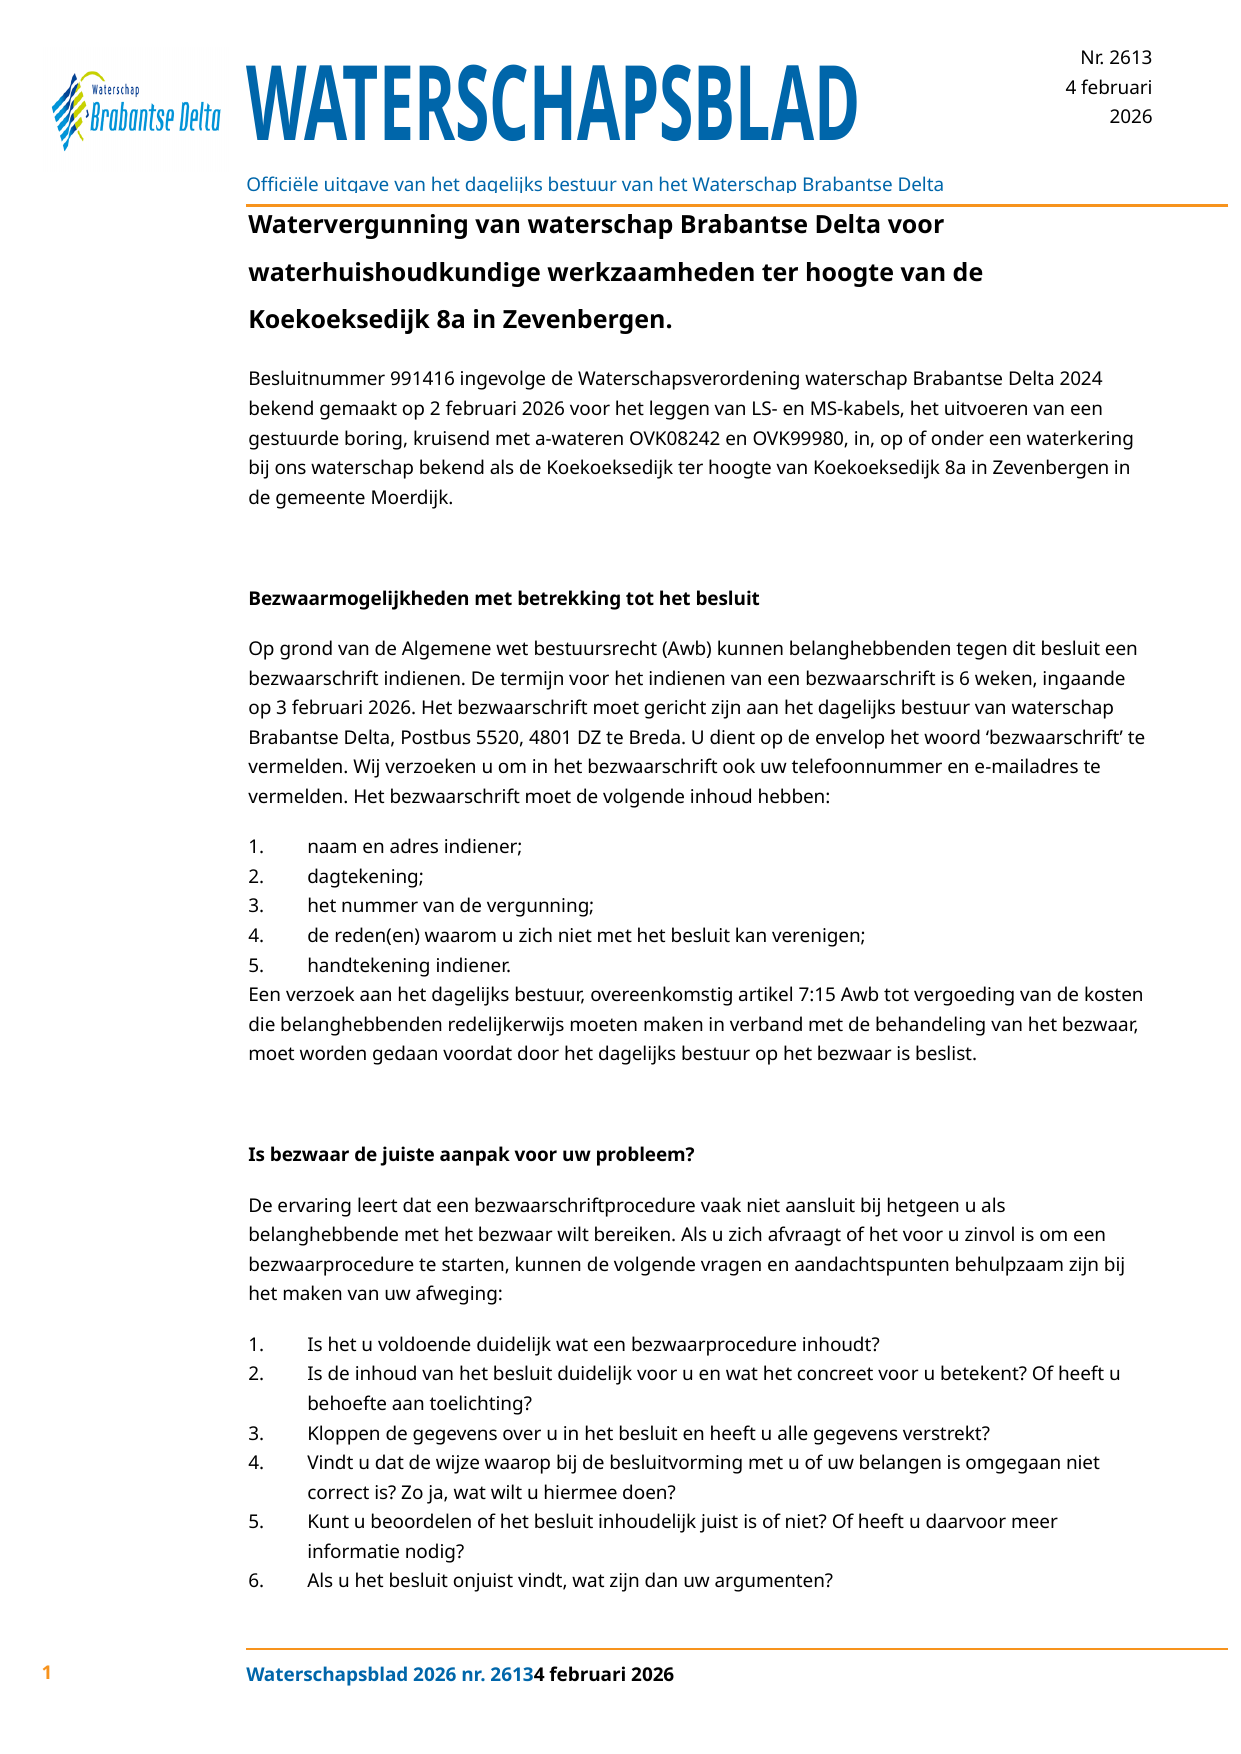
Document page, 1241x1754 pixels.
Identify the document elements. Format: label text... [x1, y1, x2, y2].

list dagtekening; [248, 863, 1152, 889]
text Watervergunning van waterschap Brabantse Delta voor waterhuishoudkundige werkzaamheden ter hoogte van de Koekoeksedijk 8a in Zevenbergen. [248, 207, 1152, 336]
list naam en adres indiener; [248, 833, 1152, 859]
text Is bezwaar de juiste aanpak voor uw probleem? [248, 1141, 1152, 1167]
list Is het u voldoende duidelijk wat een bezwaarprocedure inhoudt? [248, 1331, 1152, 1357]
list Vindt u dat de wijze waarop bij de besluitvorming met u of uw belangen is omgegaan niet correct is? Zo ja, wat wilt u hiermee doen? [248, 1449, 1152, 1504]
picture [41, 47, 231, 172]
text Op grond van de Algemene wet bestuursrecht (Awb) kunnen belanghebbenden tegen dit besluit een bezwaarschrift indienen. De termijn voor het indienen van een bezwaarschrift is 6 weken, ingaande op 3 februari 2026. Het bezwaarschrift moet gericht zijn aan het dagelijks bestuur van waterschap Brabantse Delta, Postbus 5520, 4801 DZ te Breda. U dient op de envelop het woord ‘bezwaarschrift’ te vermelden. Wij verzoeken u om in het bezwaarschrift ook uw telefoonnummer en e‑mailadres te vermelden. Het bezwaarschrift moet de volgende inhoud hebben: [248, 635, 1152, 809]
list Kunt u beoordelen of het besluit inhoudelijk juist is of niet? Of heeft u daarvoor meer informatie nodig? [248, 1508, 1152, 1564]
text De ervaring leert dat een bezwaarschriftprocedure vaak niet aansluit bij hetgeen u als belanghebbende met het bezwaar wilt bereiken. Als u zich afvraagt of het voor u zinvol is om een bezwaarprocedure te starten, kunnen de volgende vragen en aandachtspunten behulpzaam zijn bij het maken van uw afweging: [248, 1192, 1152, 1306]
list de reden(en) waarom u zich niet met het besluit kan verenigen; [248, 922, 1152, 948]
list Is de inhoud van het besluit duidelijk voor u en wat het concreet voor u betekent? Of heeft u behoefte aan toelichting? [248, 1361, 1152, 1416]
list Als u het besluit onjuist vindt, wat zijn dan uw argumenten? [248, 1568, 1152, 1593]
list handtekening indiener. [248, 952, 1152, 977]
text Besluitnummer 991416 ingevolge de Waterschapsverordening waterschap Brabantse Delta 2024 bekend gemaakt op 2 februari 2026 voor het leggen van LS- en MS-kabels, het uitvoeren van een gestuurde boring, kruisend met a-wateren OVK08242 en OVK99980, in, op of onder een waterkering bij ons waterschap bekend als de Koekoeksedijk ter hoogte van Koekoeksedijk 8a in Zevenbergen in de gemeente Moerdijk. [248, 366, 1152, 509]
text Bezwaarmogelijkheden met betrekking tot het besluit [248, 585, 1152, 610]
list het nummer van de vergunning; [248, 893, 1152, 918]
list Kloppen de gegevens over u in het besluit en heeft u alle gegevens verstrekt? [248, 1420, 1152, 1445]
text Een verzoek aan het dagelijks bestuur, overeenkomstig artikel 7:15 Awb tot vergoeding van de kosten die belanghebbenden redelijkerwijs moeten maken in verband met de behandeling van het bezwaar, moet worden gedaan voordat door het dagelijks bestuur op het bezwaar is beslist. [248, 981, 1152, 1066]
